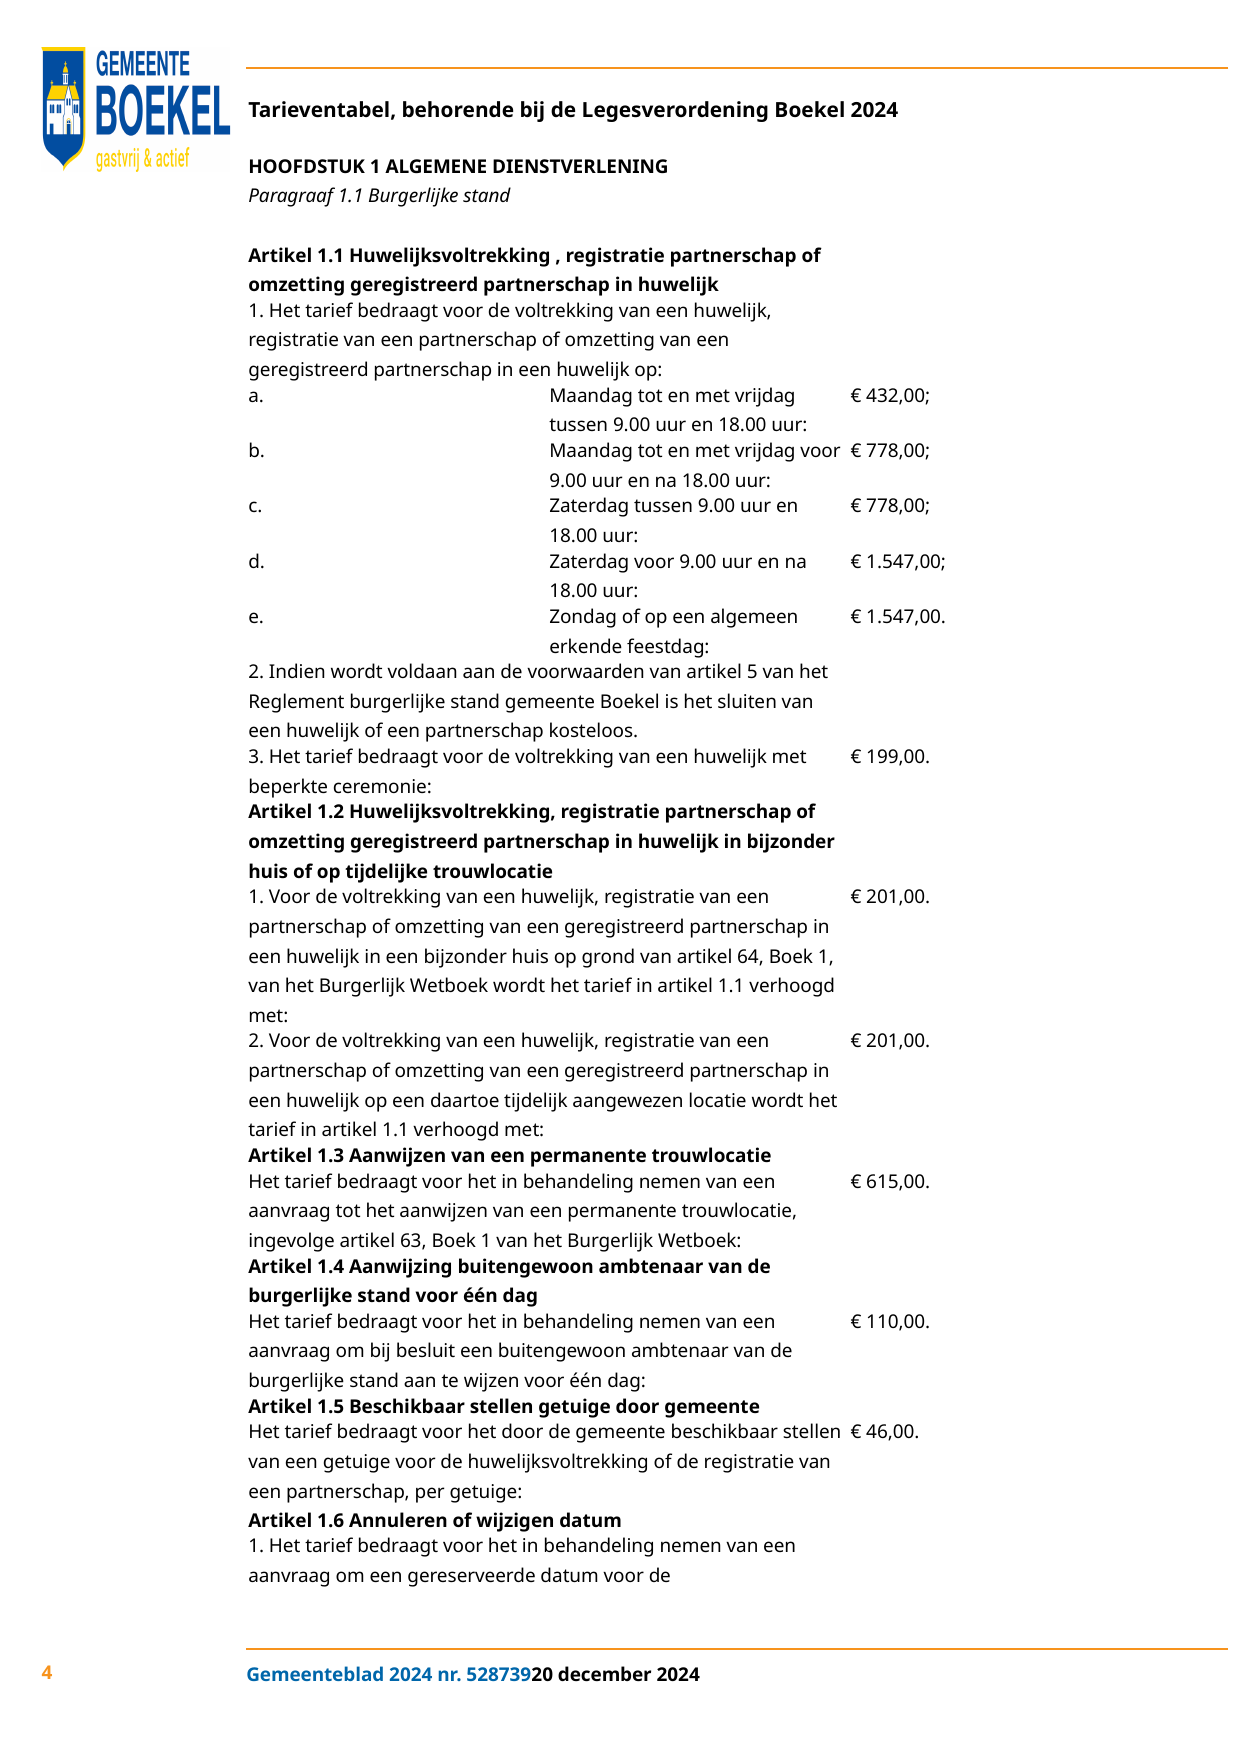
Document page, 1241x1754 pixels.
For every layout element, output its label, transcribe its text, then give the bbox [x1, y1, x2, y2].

table_cell Artikel 1.3 Aanwijzen van een permanente trouwlocatie [248, 1142, 850, 1168]
table_cell [850, 1253, 1152, 1308]
table_cell d. [248, 548, 549, 603]
table_cell Het tarief bedraagt voor het door de gemeente beschikbaar stellen van een getuige voor de huwelijksvoltrekking of de registratie van een partnerschap, per getuige: [248, 1419, 850, 1504]
table_cell € 432,00; [850, 382, 1152, 437]
table_cell Artikel 1.5 Beschikbaar stellen getuige door gemeente [248, 1393, 850, 1419]
text HOOFDSTUK 1 ALGEMENE DIENSTVERLENING [248, 153, 1152, 179]
table_cell Het tarief bedraagt voor het in behandeling nemen van een aanvraag tot het aanwijzen van een permanente trouwlocatie, ingevolge artikel 63, Boek 1 van het Burgerlijk Wetboek: [248, 1168, 850, 1253]
table_cell [850, 799, 1152, 884]
table_cell 2. Voor de voltrekking van een huwelijk, registratie van een partnerschap of omzetting van een geregistreerd partnerschap in een huwelijk op een daartoe tijdelijk aangewezen locatie wordt het tarief in artikel 1.1 verhoogd met: [248, 1028, 850, 1142]
text Paragraaf 1.1 Burgerlijke stand [248, 182, 1152, 208]
table_cell € 110,00. [850, 1308, 1152, 1393]
table_cell € 615,00. [850, 1168, 1152, 1253]
table_cell Zondag of op een algemeen erkende feestdag: [549, 603, 850, 658]
table_cell Het tarief bedraagt voor het in behandeling nemen van een aanvraag om bij besluit een buitengewoon ambtenaar van de burgerlijke stand aan te wijzen voor één dag: [248, 1308, 850, 1393]
table_cell € 201,00. [850, 1028, 1152, 1142]
table_cell [850, 1393, 1152, 1419]
table_cell [850, 297, 1152, 382]
table_cell [850, 1533, 1152, 1588]
table_cell 3. Het tarief bedraagt voor de voltrekking van een huwelijk met beperkte ceremonie: [248, 744, 850, 799]
table_cell [850, 1142, 1152, 1168]
table_cell Zaterdag voor 9.00 uur en na 18.00 uur: [549, 548, 850, 603]
table_cell b. [248, 437, 549, 493]
picture [41, 47, 231, 172]
table_header Artikel 1.1 Huwelijksvoltrekking , registratie partnerschap of omzetting geregistreerd partnerschap in huwelijk [248, 242, 850, 297]
table_cell 2. Indien wordt voldaan aan de voorwaarden van artikel 5 van het Reglement burgerlijke stand gemeente Boekel is het sluiten van een huwelijk of een partnerschap kosteloos. [248, 659, 850, 743]
table_cell € 778,00; [850, 493, 1152, 548]
table_cell 1. Het tarief bedraagt voor het in behandeling nemen van een aanvraag om een gereserveerde datum voor de [248, 1533, 850, 1588]
table_cell Zaterdag tussen 9.00 uur en 18.00 uur: [549, 493, 850, 548]
table_cell 1. Het tarief bedraagt voor de voltrekking van een huwelijk, registratie van een partnerschap of omzetting van een geregistreerd partnerschap in een huwelijk op: [248, 297, 850, 382]
table_cell Maandag tot en met vrijdag tussen 9.00 uur en 18.00 uur: [549, 382, 850, 437]
table_header Artikel 1.6 Annuleren of wijzigen datum [248, 1507, 850, 1533]
table_cell e. [248, 603, 549, 658]
text Tarieventabel, behorende bij de Legesverordening Boekel 2024 [248, 95, 1152, 123]
table_cell € 46,00. [850, 1419, 1152, 1504]
table_cell 1. Voor de voltrekking van een huwelijk, registratie van een partnerschap of omzetting van een geregistreerd partnerschap in een huwelijk in een bijzonder huis op grond van artikel 64, Boek 1, van het Burgerlijk Wetboek wordt het tarief in artikel 1.1 verhoogd met: [248, 884, 850, 1028]
table_cell € 199,00. [850, 744, 1152, 799]
table_cell € 1.547,00. [850, 603, 1152, 658]
table_cell Artikel 1.4 Aanwijzing buitengewoon ambtenaar van de burgerlijke stand voor één dag [248, 1253, 850, 1308]
table_cell € 201,00. [850, 884, 1152, 1028]
table_header [850, 242, 1152, 297]
table_cell a. [248, 382, 549, 437]
table_cell c. [248, 493, 549, 548]
table_cell Artikel 1.2 Huwelijksvoltrekking, registratie partnerschap of omzetting geregistreerd partnerschap in huwelijk in bijzonder huis of op tijdelijke trouwlocatie [248, 799, 850, 884]
table_header [850, 1507, 1152, 1533]
table_cell € 778,00; [850, 437, 1152, 493]
table_cell € 1.547,00; [850, 548, 1152, 603]
table_cell Maandag tot en met vrijdag voor 9.00 uur en na 18.00 uur: [549, 437, 850, 493]
table_cell [850, 659, 1152, 743]
